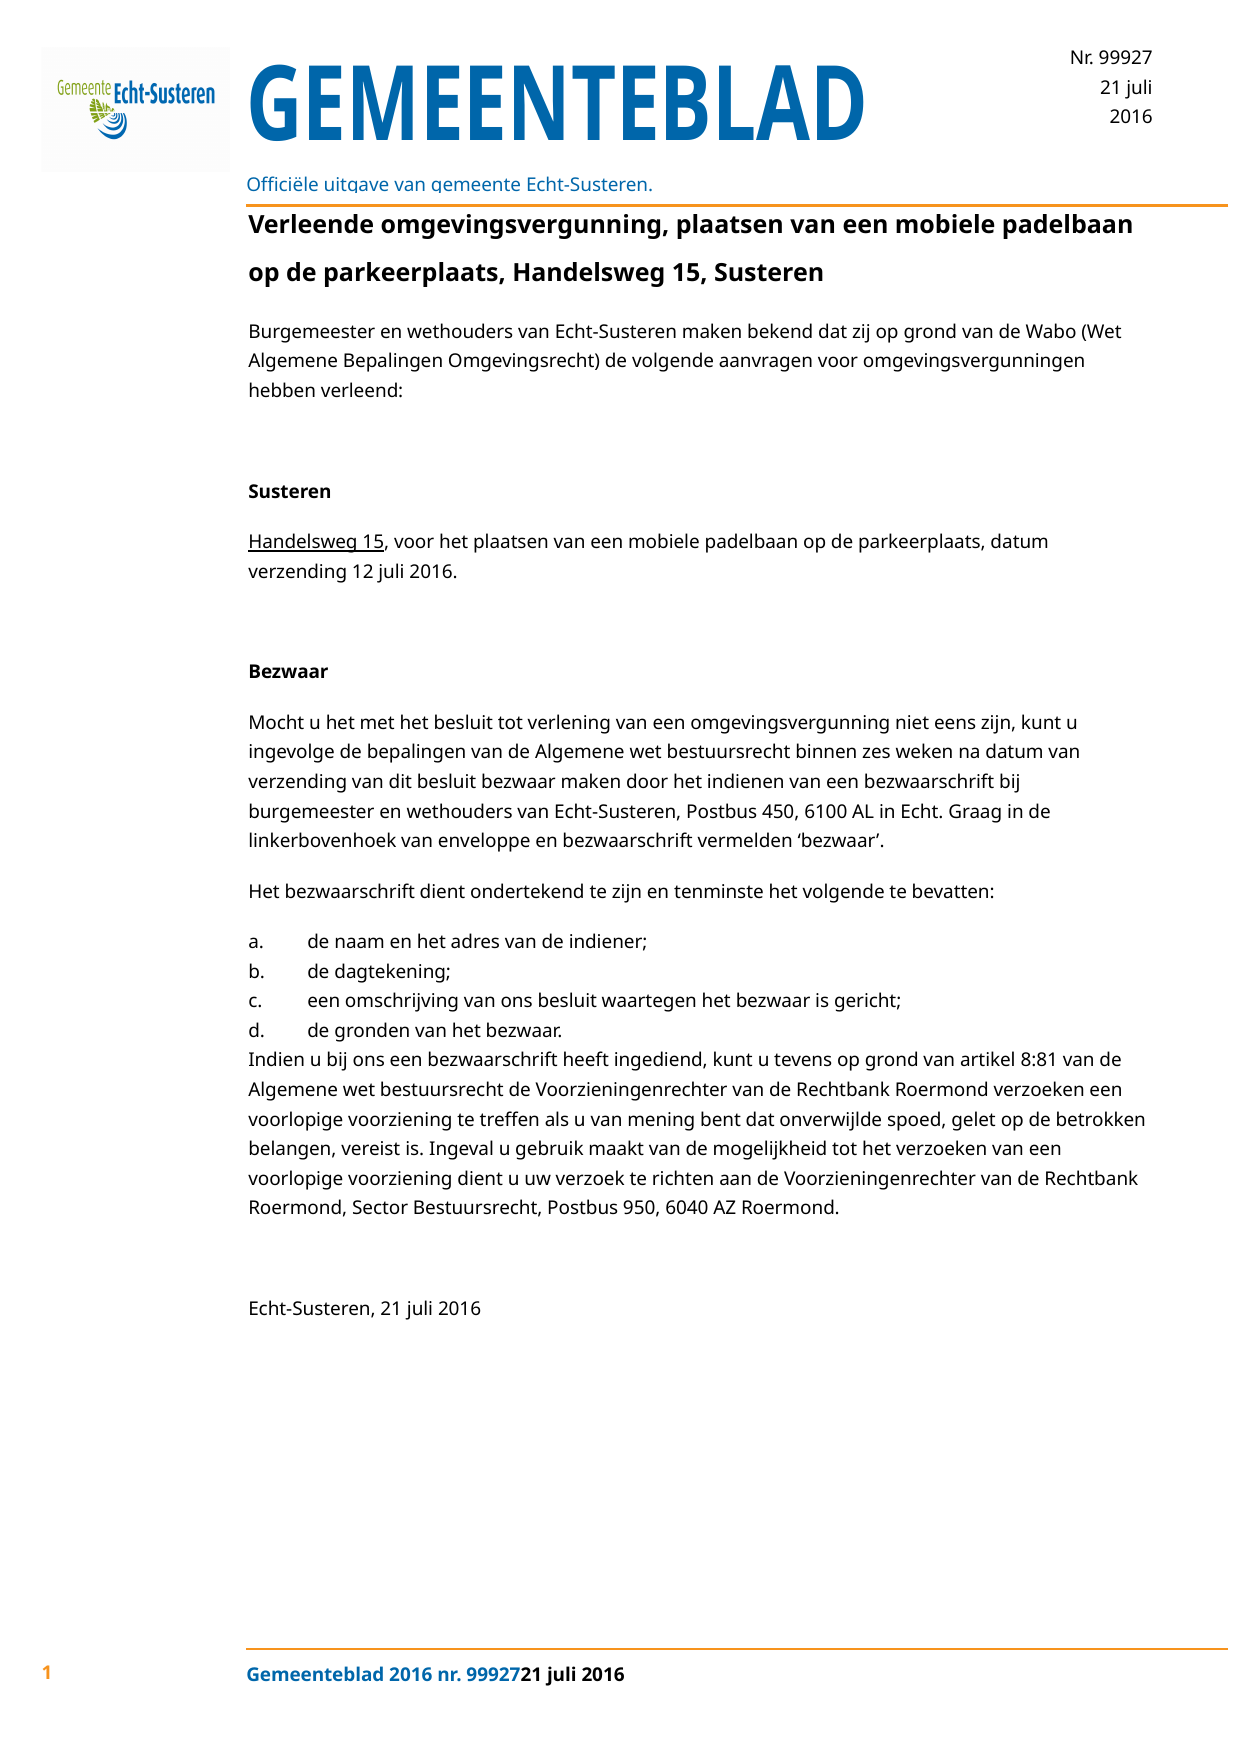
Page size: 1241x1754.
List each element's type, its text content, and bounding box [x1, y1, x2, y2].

text Susteren [248, 478, 1152, 504]
text Handelsweg 15, voor het plaatsen van een mobiele padelbaan op de parkeerplaats, datum verzending 12 juli 2016. [248, 528, 1152, 584]
text Bezwaar [248, 659, 1152, 684]
text Echt-Susteren, 21 juli 2016 [248, 1295, 1152, 1321]
text Verleende omgevingsvergunning, plaatsen van een mobiele padelbaan op de parkeerplaats, Handelsweg 15, Susteren [248, 207, 1152, 288]
text Indien u bij ons een bezwaarschrift heeft ingediend, kunt u tevens op grond van artikel 8:81 van de Algemene wet bestuursrecht de Voorzieningenrechter van de Rechtbank Roermond verzoeken een voorlopige voorziening te treffen als u van mening bent dat onverwijlde spoed, gelet op de betrokken belangen, vereist is. Ingeval u gebruik maakt van de mogelijkheid tot het verzoeken van een voorlopige voorziening dient u uw verzoek te richten aan de Voorzieningenrechter van de Rechtbank Roermond, Sector Bestuursrecht, Postbus 950, 6040 AZ Roermond. [248, 1047, 1152, 1220]
text Het bezwaarschrift dient ondertekend te zijn en tenminste het volgende te bevatten: [248, 878, 1152, 904]
text Mocht u het met het besluit tot verlening van een omgevingsvergunning niet eens zijn, kunt u ingevolge de bepalingen van de Algemene wet bestuursrecht binnen zes weken na datum van verzending van dit besluit bezwaar maken door het indienen van een bezwaarschrift bij burgemeester en wethouders van Echt-Susteren, Postbus 450, 6100 AL in Echt. Graag in de linkerbovenhoek van enveloppe en bezwaarschrift vermelden ‘bezwaar’. [248, 709, 1152, 853]
list de naam en het adres van de indiener; [248, 928, 1152, 954]
text Burgemeester en wethouders van Echt-Susteren maken bekend dat zij op grond van de Wabo (Wet Algemene Bepalingen Omgevingsrecht) de volgende aanvragen voor omgevingsvergunningen hebben verleend: [248, 318, 1152, 403]
picture [41, 47, 231, 172]
list de gronden van het bezwaar. [248, 1017, 1152, 1043]
list de dagtekening; [248, 958, 1152, 984]
list een omschrijving van ons besluit waartegen het bezwaar is gericht; [248, 987, 1152, 1013]
